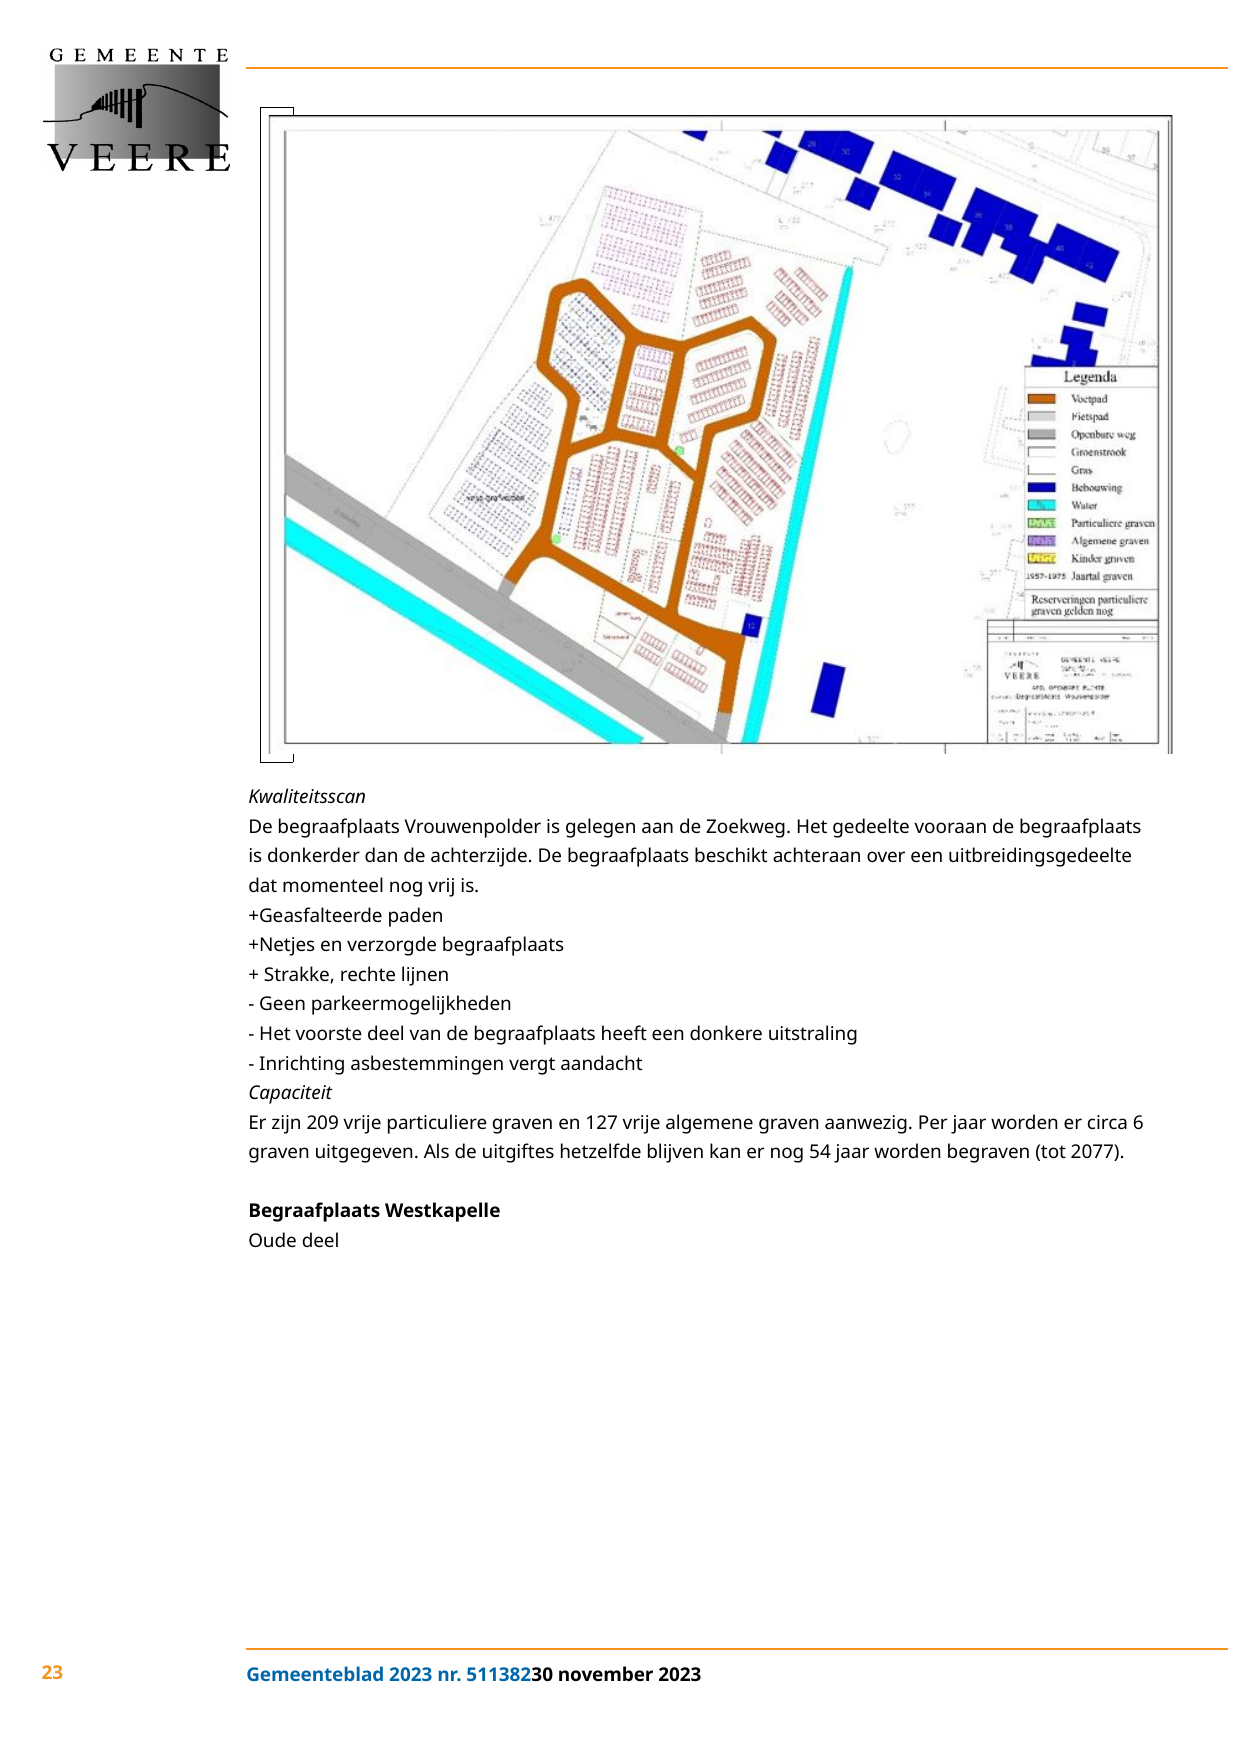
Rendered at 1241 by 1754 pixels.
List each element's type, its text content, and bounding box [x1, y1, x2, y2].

text Oude deel [248, 1227, 1152, 1253]
text +Geasfalteerde paden [248, 902, 1152, 928]
text - Het voorste deel van de begraafplaats heeft een donkere uitstraling [248, 1020, 1152, 1046]
text Er zijn 209 vrije particuliere graven en 127 vrije algemene graven aanwezig. Per jaar worden er circa 6 graven uitgegeven. Als de uitgiftes hetzelfde blijven kan er nog 54 jaar worden begraven (tot 2077). [248, 1109, 1152, 1164]
picture [268, 115, 1173, 754]
text Capaciteit [248, 1079, 1152, 1105]
text Kwaliteitsscan [248, 783, 1152, 809]
text - Inrichting asbestemmingen vergt aandacht [248, 1050, 1152, 1076]
text De begraafplaats Vrouwenpolder is gelegen aan de Zoekweg. Het gedeelte vooraan de begraafplaats is donkerder dan de achterzijde. De begraafplaats beschikt achteraan over een uitbreidingsgedeelte dat momenteel nog vrij is. [248, 813, 1152, 898]
text + Strakke, rechte lijnen [248, 961, 1152, 987]
text - Geen parkeermogelijkheden [248, 991, 1152, 1016]
text Begraafplaats Westkapelle [248, 1198, 1152, 1223]
text +Netjes en verzorgde begraafplaats [248, 931, 1152, 957]
picture [41, 47, 231, 172]
